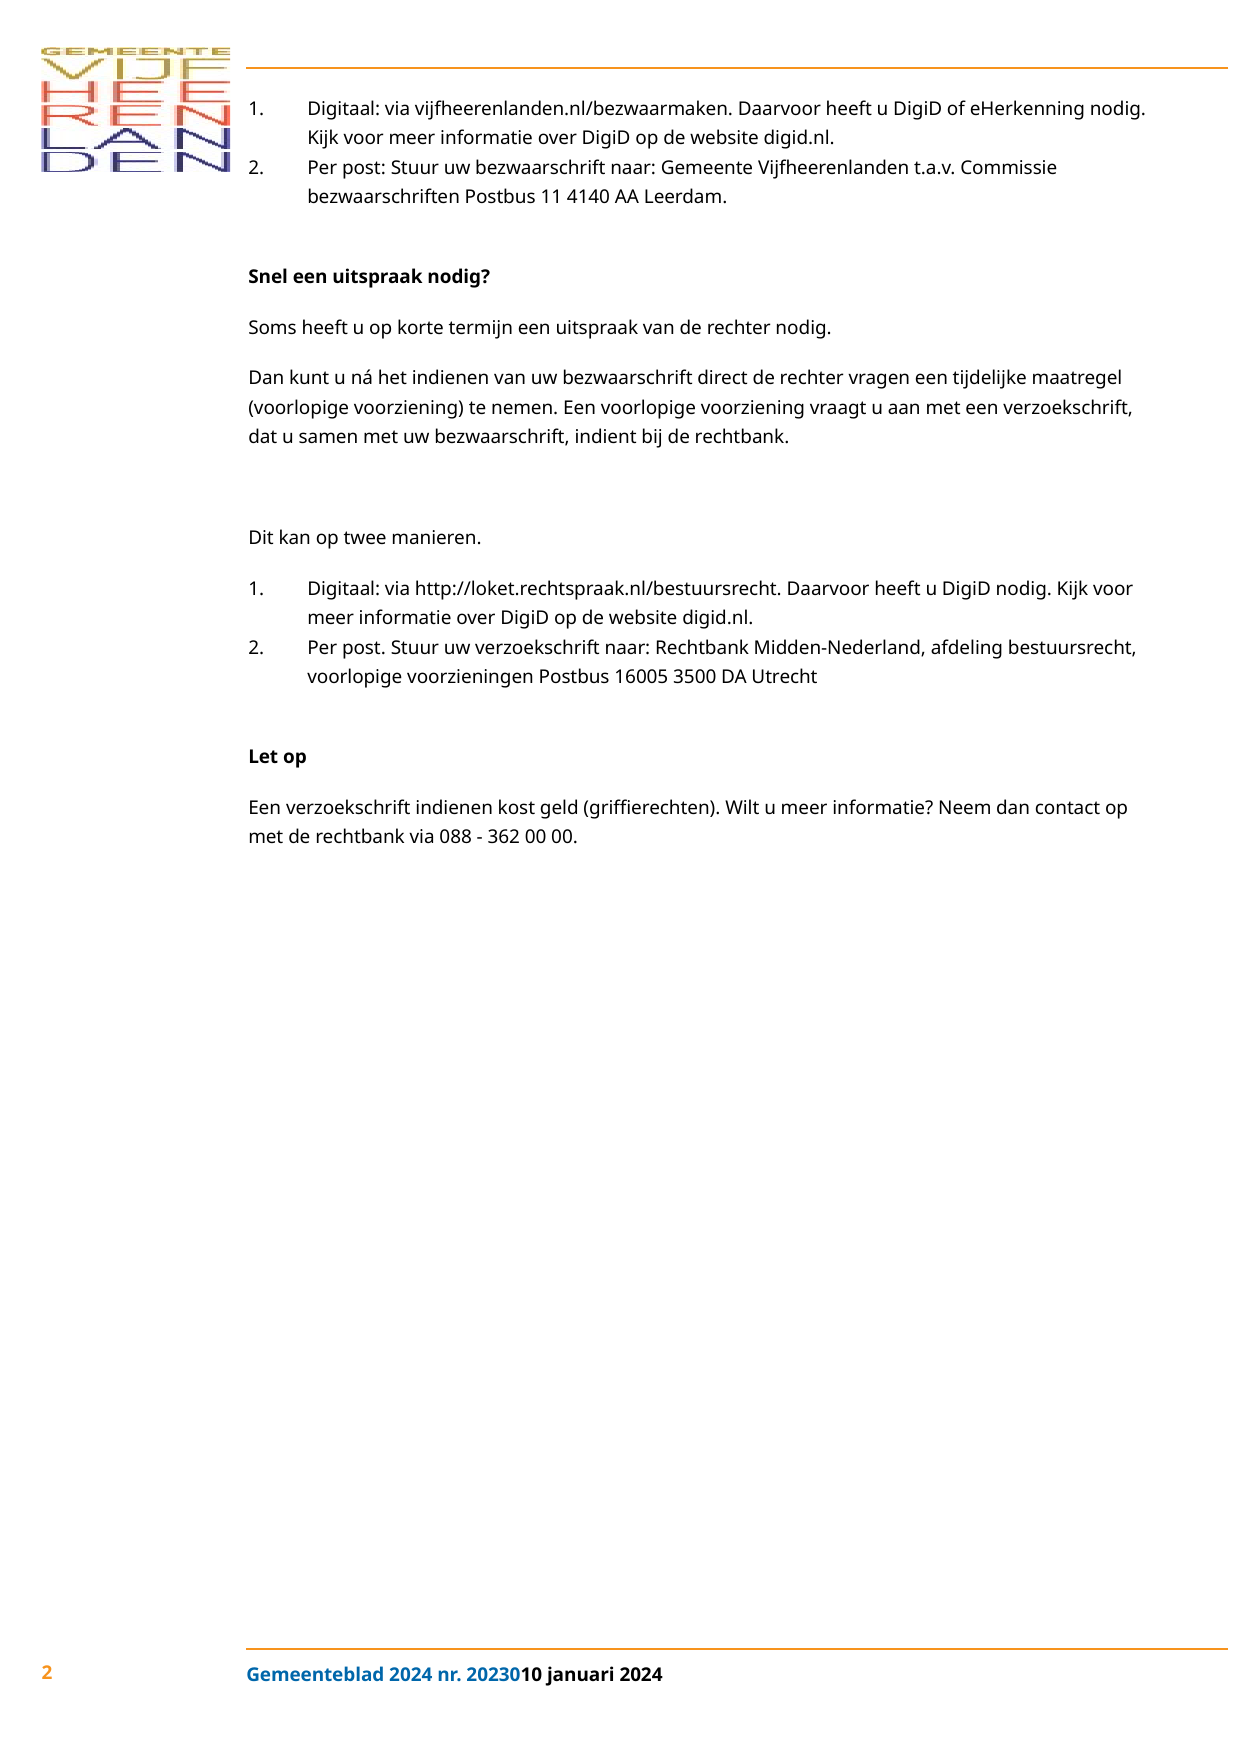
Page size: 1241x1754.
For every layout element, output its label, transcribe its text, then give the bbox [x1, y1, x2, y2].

list Digitaal: via vijfheerenlanden.nl/bezwaarmaken. Daarvoor heeft u DigiD of eHerkenning nodig. Kijk voor meer informatie over DigiD op de website digid.nl. [248, 95, 1152, 150]
list Digitaal: via http://loket.rechtspraak.nl/bestuursrecht. Daarvoor heeft u DigiD nodig. Kijk voor meer informatie over DigiD op de website digid.nl. [248, 575, 1152, 630]
list Per post: Stuur uw bezwaarschrift naar: Gemeente Vijfheerenlanden t.a.v. Commissie bezwaarschriften Postbus 11 4140 AA Leerdam. [248, 154, 1152, 209]
text Dan kunt u ná het indienen van uw bezwaarschrift direct de rechter vragen een tijdelijke maatregel (voorlopige voorziening) te nemen. Een voorlopige voorziening vraagt u aan met een verzoekschrift, dat u samen met uw bezwaarschrift, indient bij de rechtbank. [248, 364, 1152, 449]
text Een verzoekschrift indienen kost geld (griffierechten). Wilt u meer informatie? Neem dan contact op met de rechtbank via 088 - 362 00 00. [248, 794, 1152, 849]
text Let op [248, 743, 1152, 769]
text Snel een uitspraak nodig? [248, 263, 1152, 289]
list Per post. Stuur uw verzoekschrift naar: Rechtbank Midden-Nederland, afdeling bestuursrecht, voorlopige voorzieningen Postbus 16005 3500 DA Utrecht [248, 634, 1152, 689]
text Soms heeft u op korte termijn een uitspraak van de rechter nodig. [248, 314, 1152, 340]
picture [41, 47, 231, 172]
text Dit kan op twee manieren. [248, 524, 1152, 550]
